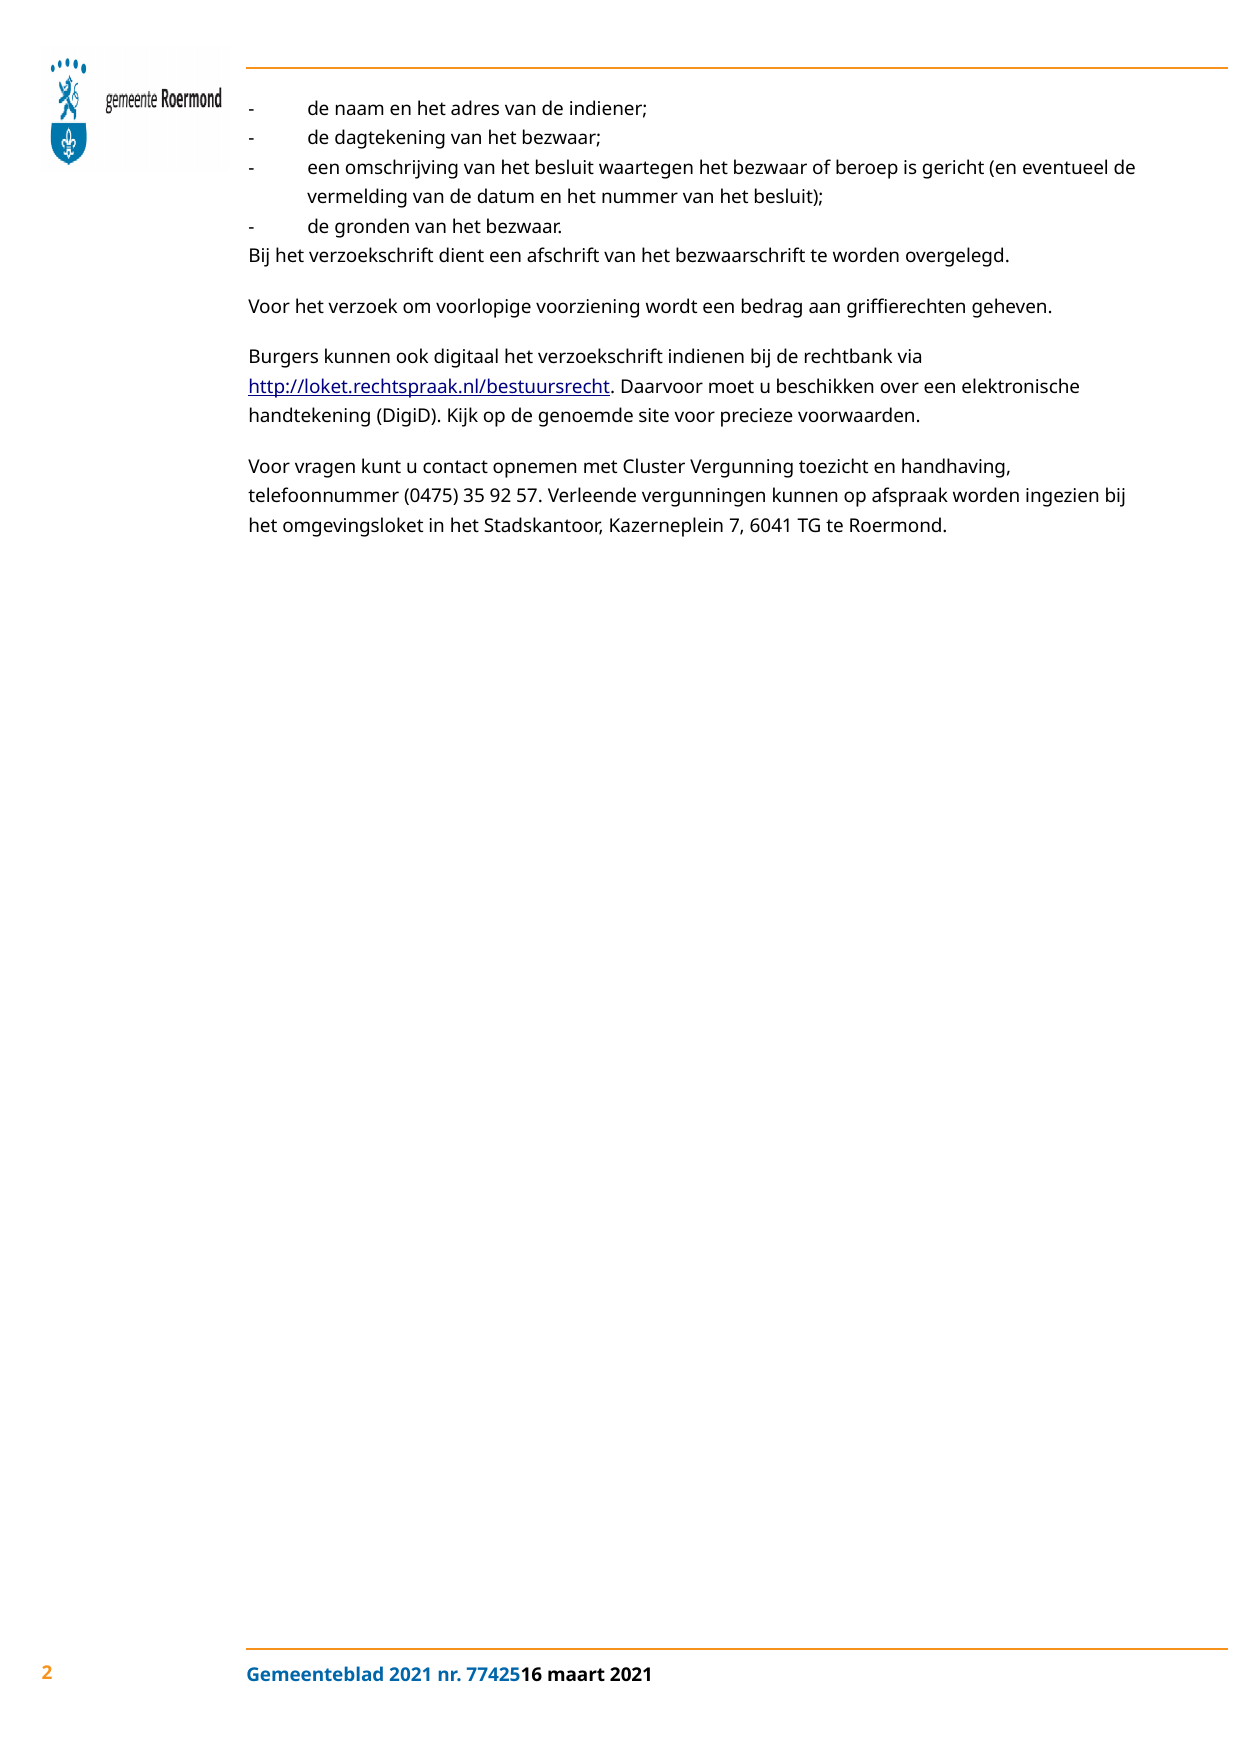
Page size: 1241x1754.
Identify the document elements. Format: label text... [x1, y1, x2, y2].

text Voor het verzoek om voorlopige voorziening wordt een bedrag aan griffierechten geheven. [248, 293, 1152, 319]
picture [41, 47, 231, 172]
text Burgers kunnen ook digitaal het verzoekschrift indienen bij de rechtbank via http://loket.rechtspraak.nl/bestuursrecht. Daarvoor moet u beschikken over een elektronische handtekening (DigiD). Kijk op de genoemde site voor precieze voorwaarden. [248, 343, 1152, 428]
list de dagtekening van het bezwaar; [248, 124, 1152, 150]
list de naam en het adres van de indiener; [248, 95, 1152, 121]
text Voor vragen kunt u contact opnemen met Cluster Vergunning toezicht en handhaving, telefoonnummer (0475) 35 92 57. Verleende vergunningen kunnen op afspraak worden ingezien bij het omgevingsloket in het Stadskantoor, Kazerneplein 7, 6041 TG te Roermond. [248, 453, 1152, 538]
text Bij het verzoekschrift dient een afschrift van het bezwaarschrift te worden overgelegd. [248, 243, 1152, 268]
list een omschrijving van het besluit waartegen het bezwaar of beroep is gericht (en eventueel de vermelding van de datum en het nummer van het besluit); [248, 154, 1152, 209]
list de gronden van het bezwaar. [248, 213, 1152, 239]
